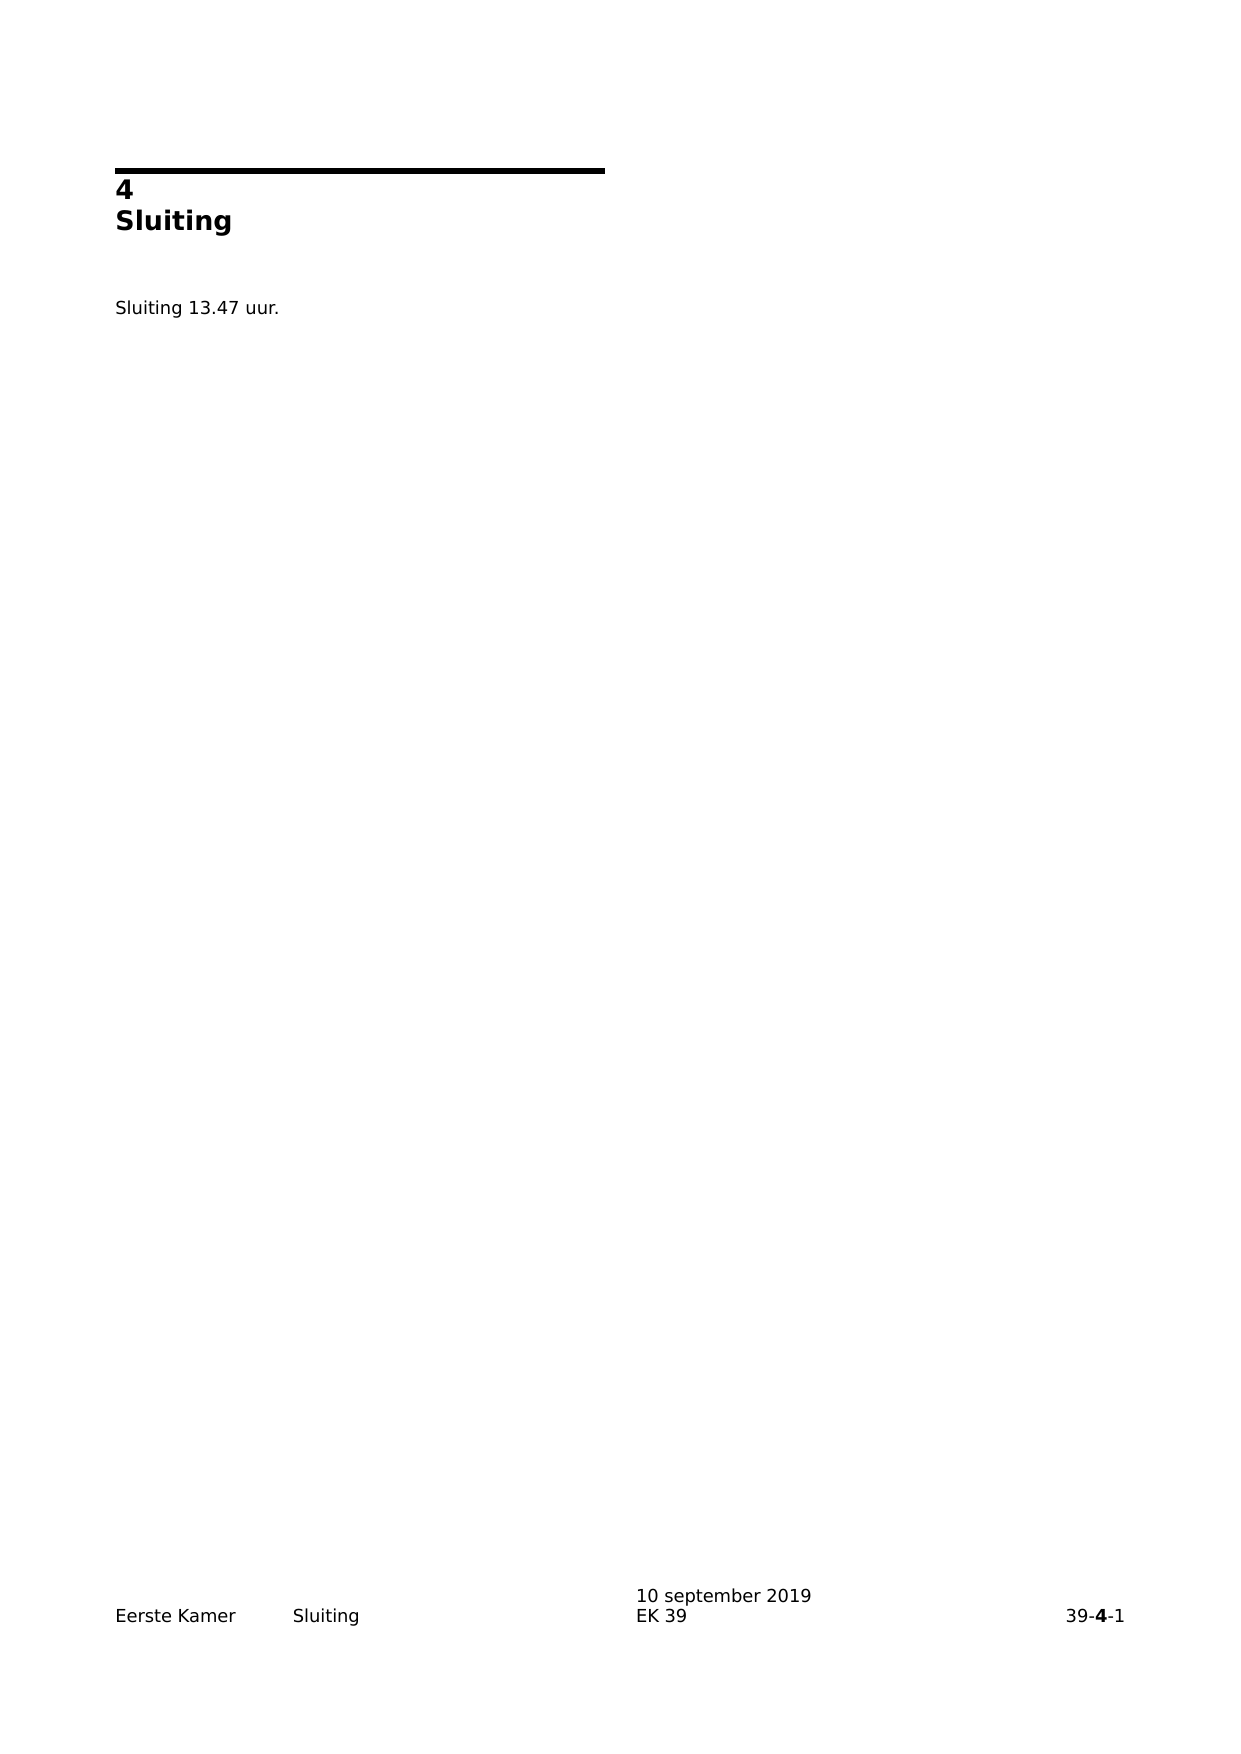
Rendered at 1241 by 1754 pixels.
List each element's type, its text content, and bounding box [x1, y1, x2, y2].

title 4 Sluiting [115, 174, 605, 237]
text Sluiting 13.47 uur. [115, 298, 605, 318]
